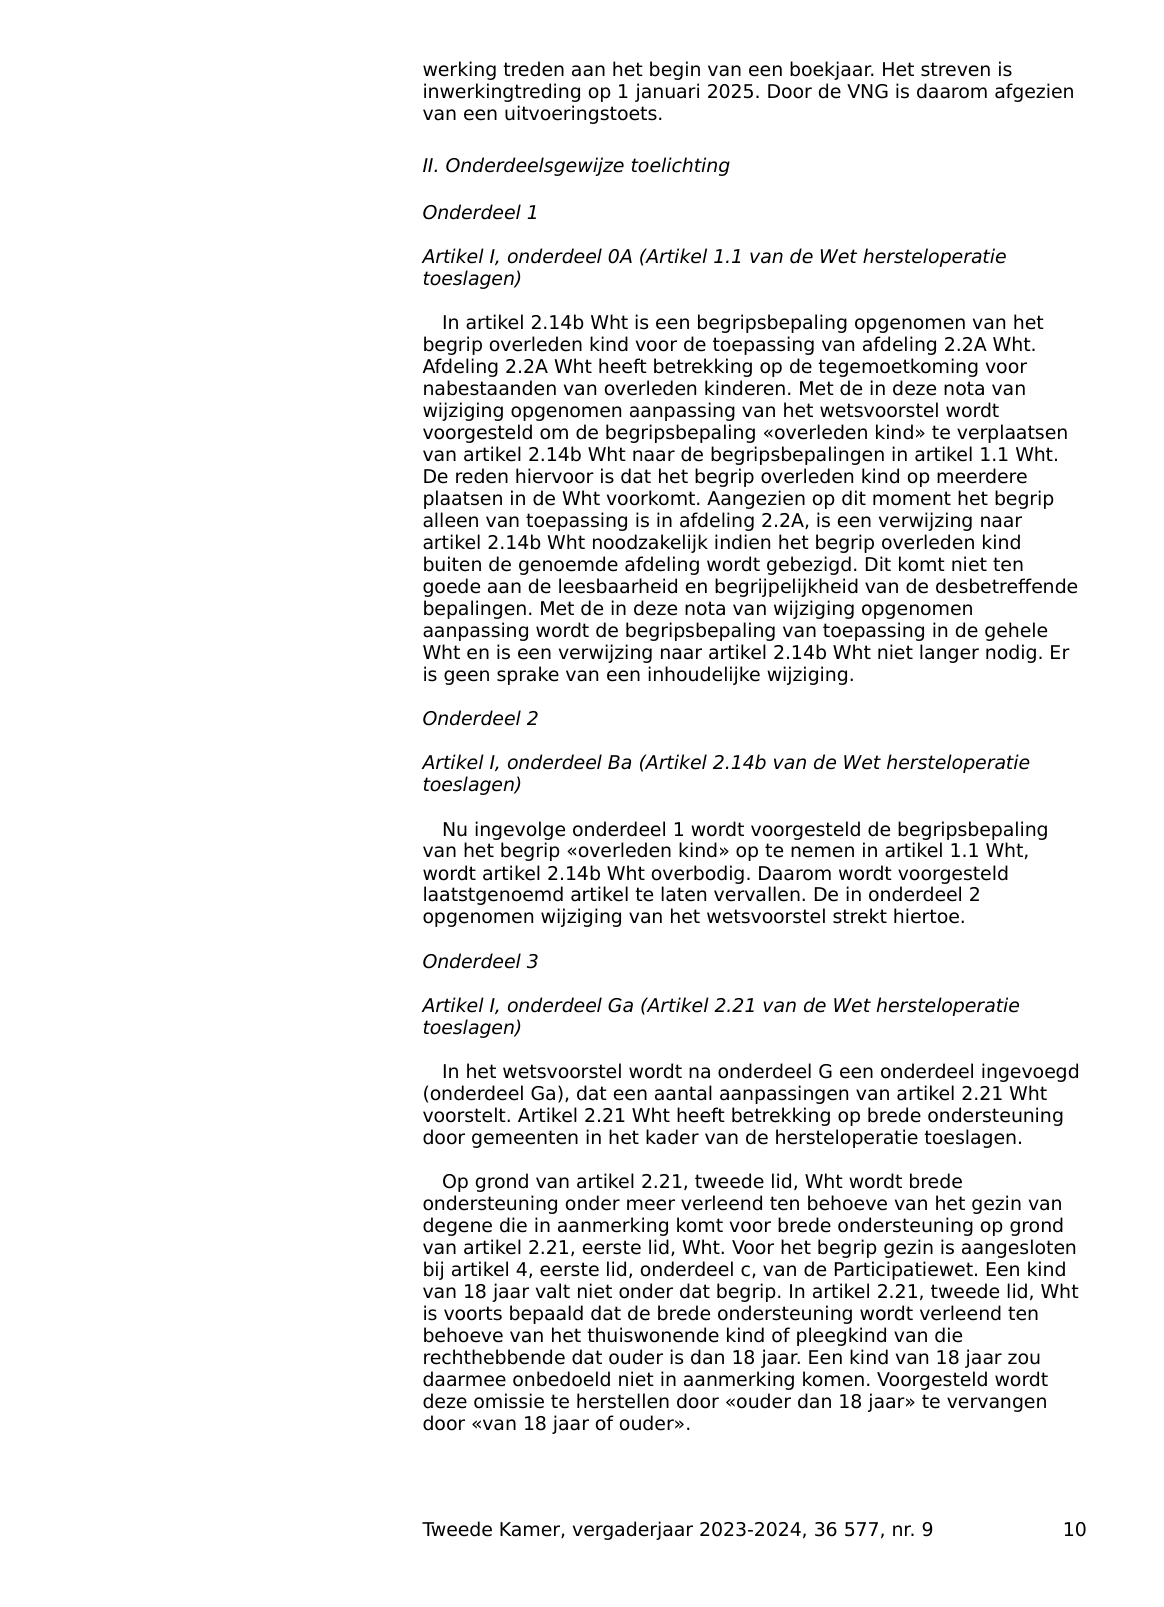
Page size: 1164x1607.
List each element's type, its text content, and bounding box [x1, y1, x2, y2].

subtitle Artikel I, onderdeel Ba (Artikel 2.14b van de Wet hersteloperatie toeslagen) [422, 752, 1087, 796]
text Nu ingevolge onderdeel 1 wordt voorgesteld de begripsbepaling van het begrip «overleden kind» op te nemen in artikel 1.1 Wht, wordt artikel 2.14b Wht overbodig. Daarom wordt voorgesteld laatstgenoemd artikel te laten vervallen. De in onderdeel 2 opgenomen wijziging van het wetsvoorstel strekt hiertoe. [422, 818, 1087, 928]
subtitle Onderdeel 1 [422, 202, 1087, 224]
text werking treden aan het begin van een boekjaar. Het streven is inwerkingtreding op 1 januari 2025. Door de VNG is daarom afgezien van een uitvoeringstoets. [422, 59, 1087, 125]
subtitle II. Onderdeelsgewijze toelichting [422, 155, 1087, 177]
text Op grond van artikel 2.21, tweede lid, Wht wordt brede ondersteuning onder meer verleend ten behoeve van het gezin van degene die in aanmerking komt voor brede ondersteuning op grond van artikel 2.21, eerste lid, Wht. Voor het begrip gezin is aangesloten bij artikel 4, eerste lid, onderdeel c, van de Participatiewet. Een kind van 18 jaar valt niet onder dat begrip. In artikel 2.21, tweede lid, Wht is voorts bepaald dat de brede ondersteuning wordt verleend ten behoeve van het thuiswonende kind of pleegkind van die rechthebbende dat ouder is dan 18 jaar. Een kind van 18 jaar zou daarmee onbedoeld niet in aanmerking komen. Voorgesteld wordt deze omissie te herstellen door «ouder dan 18 jaar» te vervangen door «van 18 jaar of ouder». [422, 1171, 1087, 1435]
text In artikel 2.14b Wht is een begripsbepaling opgenomen van het begrip overleden kind voor de toepassing van afdeling 2.2A Wht. Afdeling 2.2A Wht heeft betrekking op de tegemoetkoming voor nabestaanden van overleden kinderen. Met de in deze nota van wijziging opgenomen aanpassing van het wetsvoorstel wordt voorgesteld om de begripsbepaling «overleden kind» te verplaatsen van artikel 2.14b Wht naar de begripsbepalingen in artikel 1.1 Wht. De reden hiervoor is dat het begrip overleden kind op meerdere plaatsen in de Wht voorkomt. Aangezien op dit moment het begrip alleen van toepassing is in afdeling 2.2A, is een verwijzing naar artikel 2.14b Wht noodzakelijk indien het begrip overleden kind buiten de genoemde afdeling wordt gebezigd. Dit komt niet ten goede aan de leesbaarheid en begrijpelijkheid van de desbetreffende bepalingen. Met de in deze nota van wijziging opgenomen aanpassing wordt de begripsbepaling van toepassing in de gehele Wht en is een verwijzing naar artikel 2.14b Wht niet langer nodig. Er is geen sprake van een inhoudelijke wijziging. [422, 312, 1087, 686]
subtitle Onderdeel 3 [422, 951, 1087, 972]
subtitle Onderdeel 2 [422, 708, 1087, 730]
subtitle Artikel I, onderdeel 0A (Artikel 1.1 van de Wet hersteloperatie toeslagen) [422, 246, 1087, 290]
text In het wetsvoorstel wordt na onderdeel G een onderdeel ingevoegd (onderdeel Ga), dat een aantal aanpassingen van artikel 2.21 Wht voorstelt. Artikel 2.21 Wht heeft betrekking op brede ondersteuning door gemeenten in het kader van de hersteloperatie toeslagen. [422, 1061, 1087, 1149]
subtitle Artikel I, onderdeel Ga (Artikel 2.21 van de Wet hersteloperatie toeslagen) [422, 995, 1087, 1039]
